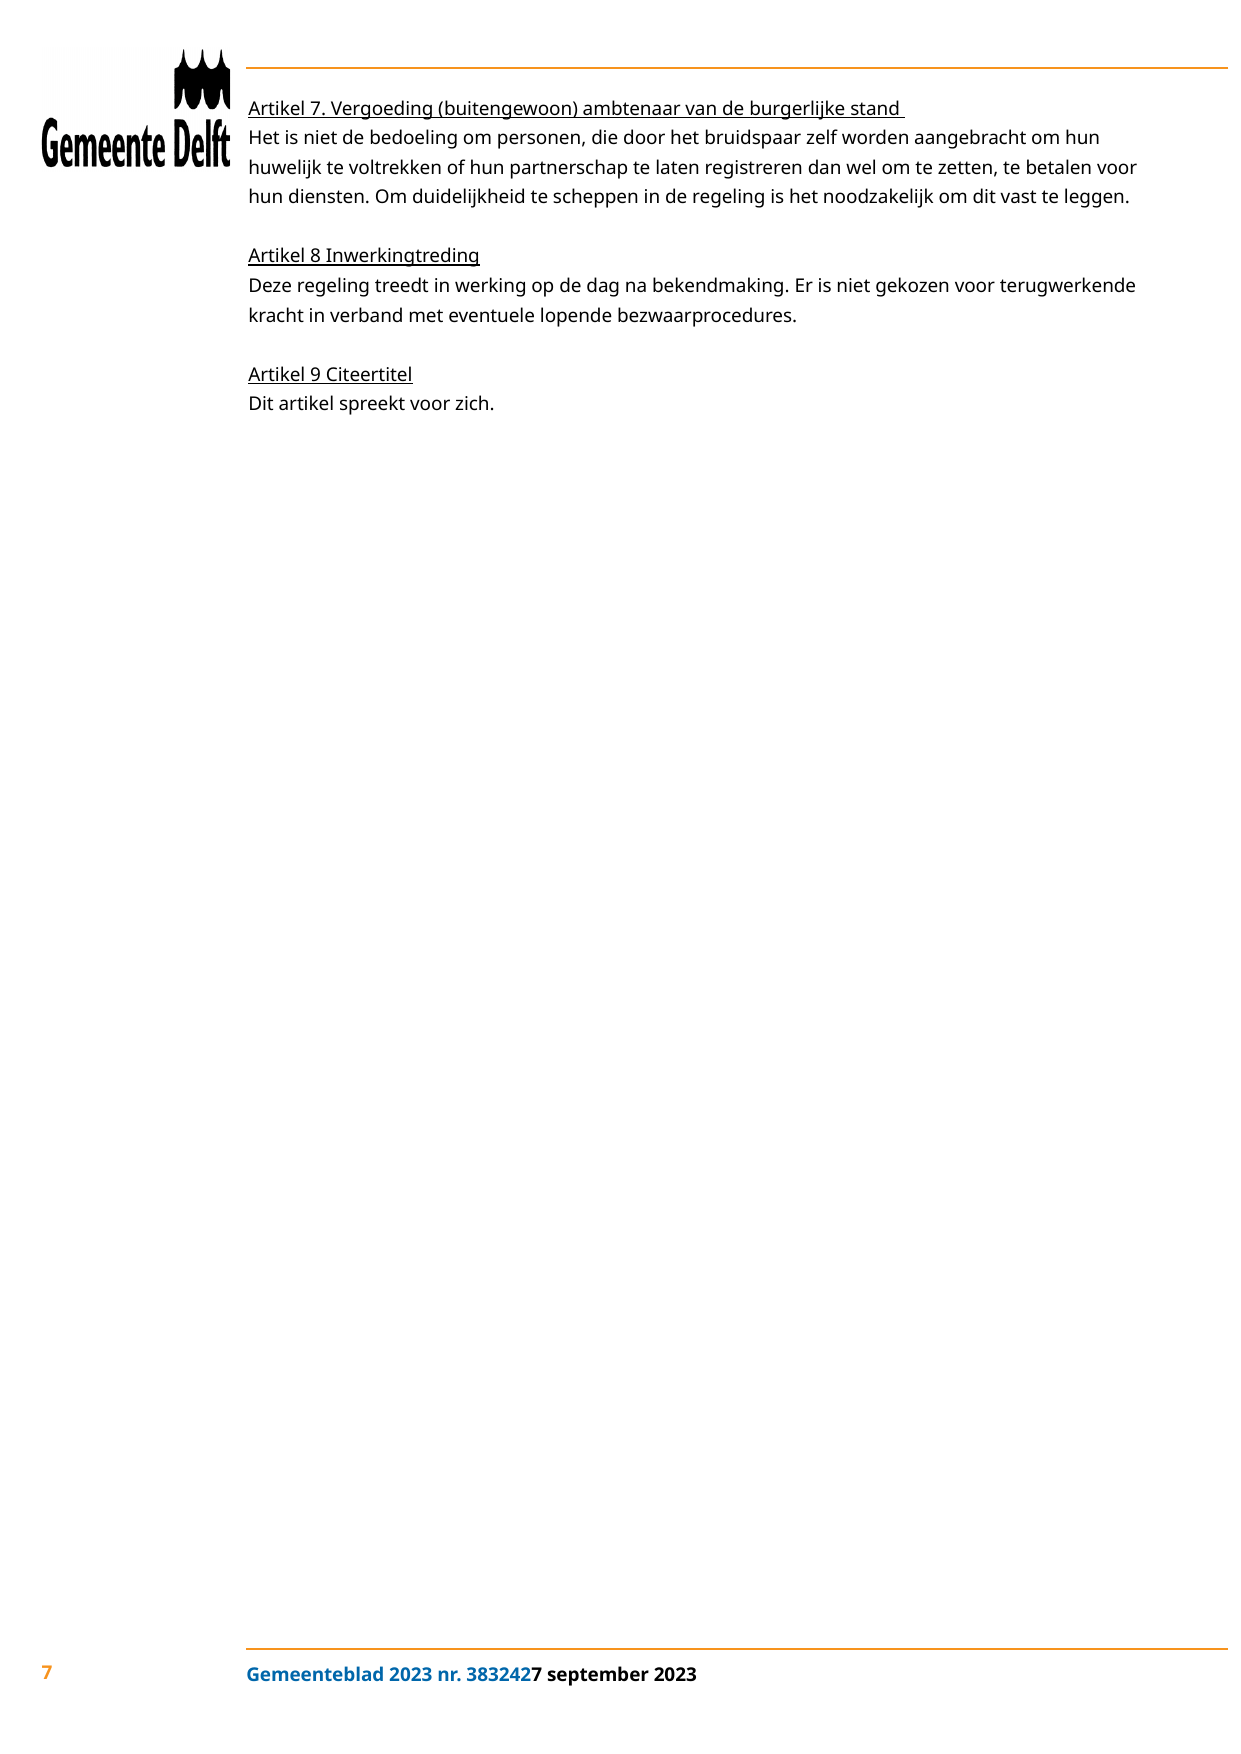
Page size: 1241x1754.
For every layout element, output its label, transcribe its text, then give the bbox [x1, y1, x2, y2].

text Het is niet de bedoeling om personen, die door het bruidspaar zelf worden aangebracht om hun huwelijk te voltrekken of hun partnerschap te laten registreren dan wel om te zetten, te betalen voor hun diensten. Om duidelijkheid te scheppen in de regeling is het noodzakelijk om dit vast te leggen. [248, 124, 1152, 209]
text Artikel 8 Inwerkingtreding [248, 243, 1152, 268]
text Dit artikel spreekt voor zich. [248, 391, 1152, 416]
text Artikel 9 Citeertitel [248, 361, 1152, 387]
picture [41, 47, 231, 172]
text Deze regeling treedt in werking op de dag na bekendmaking. Er is niet gekozen voor terugwerkende kracht in verband met eventuele lopende bezwaarprocedures. [248, 272, 1152, 328]
text Artikel 7. Vergoeding (buitengewoon) ambtenaar van de burgerlijke stand [248, 95, 1152, 121]
